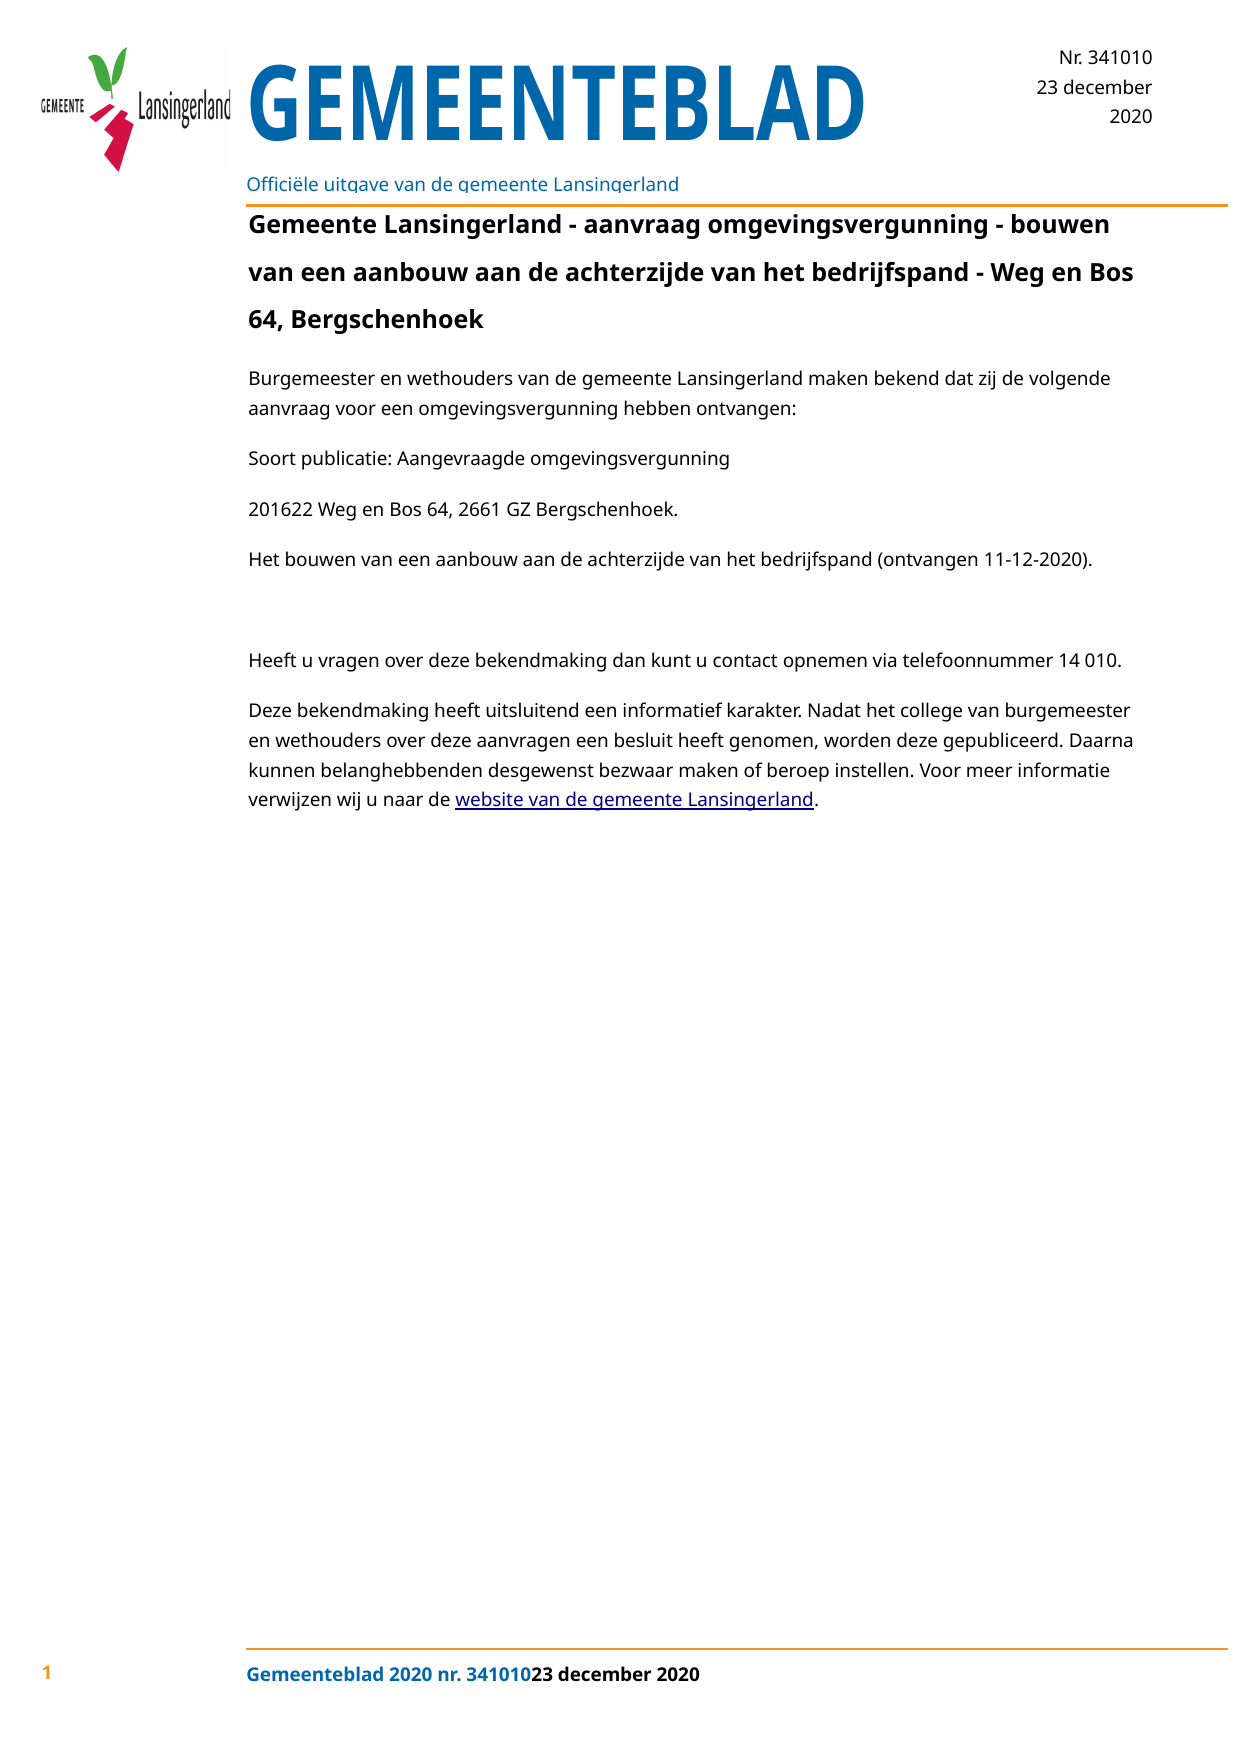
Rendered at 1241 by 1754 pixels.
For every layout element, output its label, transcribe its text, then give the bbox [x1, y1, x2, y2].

text Gemeente Lansingerland - aanvraag omgevingsvergunning - bouwen van een aanbouw aan de achterzijde van het bedrijfspand - Weg en Bos 64, Bergschenhoek [248, 207, 1152, 336]
text Soort publicatie: Aangevraagde omgevingsvergunning [248, 446, 1152, 471]
text Deze bekendmaking heeft uitsluitend een informatief karakter. Nadat het college van burgemeester en wethouders over deze aanvragen een besluit heeft genomen, worden deze gepubliceerd. Daarna kunnen belanghebbenden desgewenst bezwaar maken of beroep instellen. Voor meer informatie verwijzen wij u naar de website van de gemeente Lansingerland. [248, 698, 1152, 812]
text Het bouwen van een aanbouw aan de achterzijde van het bedrijfspand (ontvangen 11-12-2020). [248, 546, 1152, 572]
text Heeft u vragen over deze bekendmaking dan kunt u contact opnemen via telefoonnummer 14 010. [248, 647, 1152, 673]
picture [41, 47, 231, 172]
text Burgemeester en wethouders van de gemeente Lansingerland maken bekend dat zij de volgende aanvraag voor een omgevingsvergunning hebben ontvangen: [248, 366, 1152, 421]
text 201622 Weg en Bos 64, 2661 GZ Bergschenhoek. [248, 496, 1152, 522]
